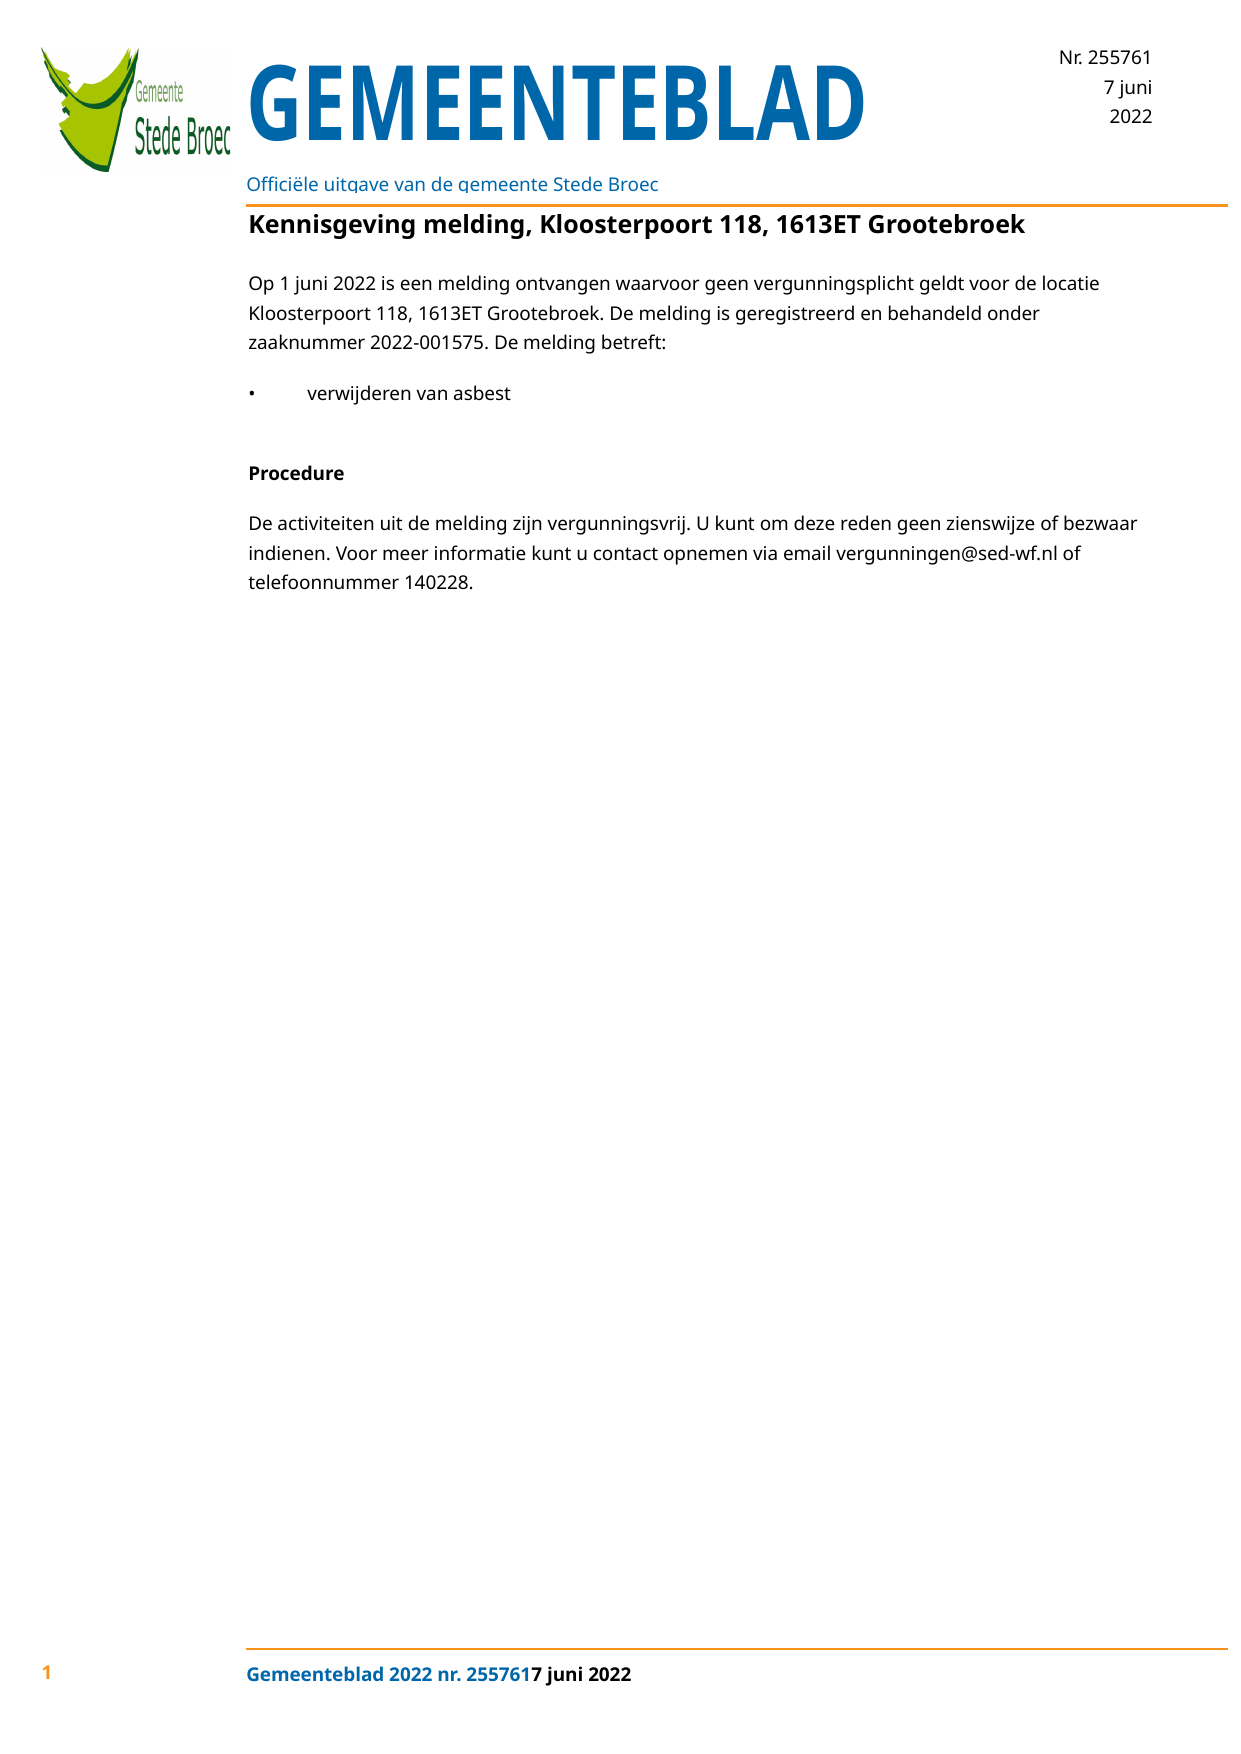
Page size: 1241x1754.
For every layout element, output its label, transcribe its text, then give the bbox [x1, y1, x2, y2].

text Procedure [248, 460, 1152, 486]
text De activiteiten uit de melding zijn vergunningsvrij. U kunt om deze reden geen zienswijze of bezwaar indienen. Voor meer informatie kunt u contact opnemen via email vergunningen@sed-wf.nl of telefoonnummer 140228. [248, 510, 1152, 595]
text Kennisgeving melding, Kloosterpoort 118, 1613ET Grootebroek [248, 207, 1152, 241]
list verwijderen van asbest [248, 380, 1152, 406]
picture [41, 47, 231, 172]
text Op 1 juni 2022 is een melding ontvangen waarvoor geen vergunningsplicht geldt voor de locatie Kloosterpoort 118, 1613ET Grootebroek. De melding is geregistreerd en behandeld onder zaaknummer 2022-001575. De melding betreft: [248, 270, 1152, 355]
